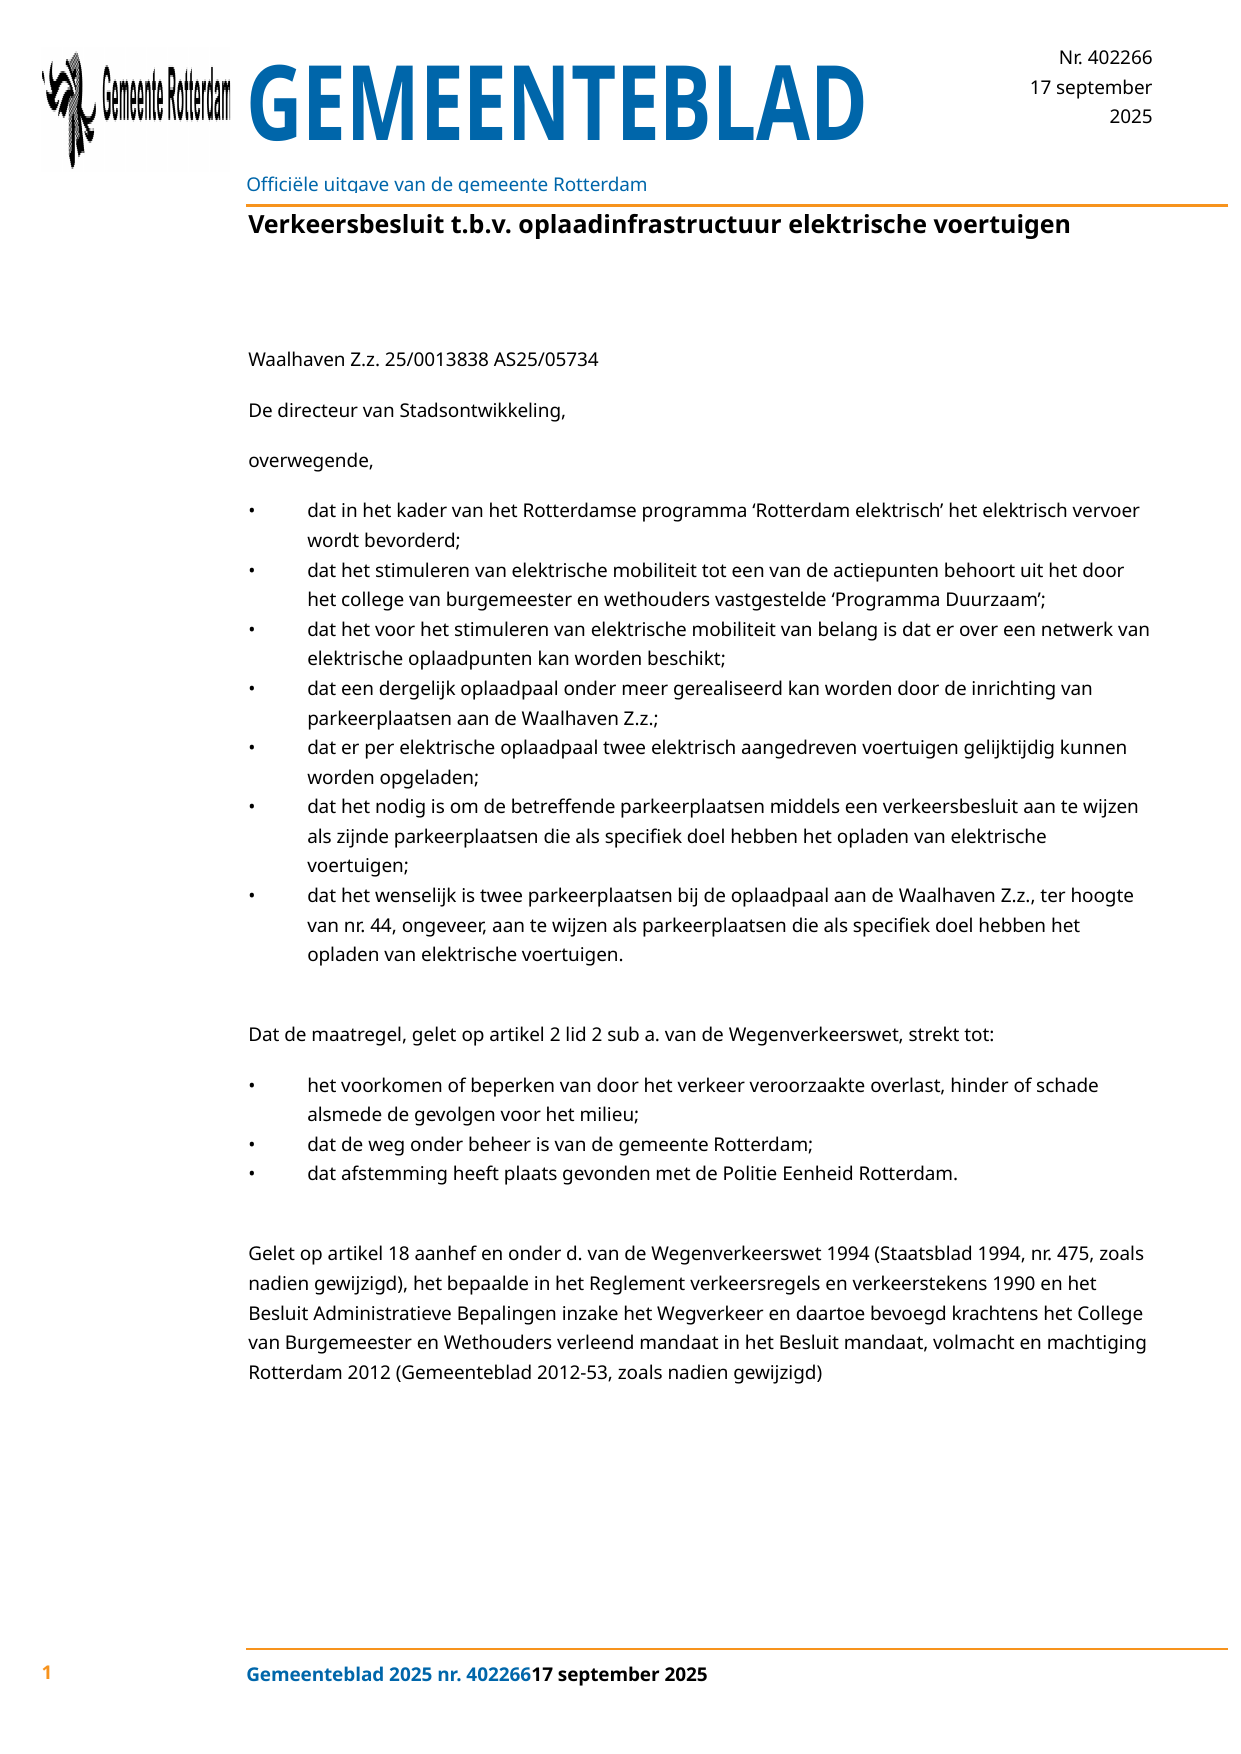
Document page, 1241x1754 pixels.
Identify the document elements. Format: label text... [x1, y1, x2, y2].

list dat het stimuleren van elektrische mobiliteit tot een van de actiepunten behoort uit het door het college van burgemeester en wethouders vastgestelde ‘Programma Duurzaam’; [248, 557, 1152, 612]
list dat de weg onder beheer is van de gemeente Rotterdam; [248, 1131, 1152, 1157]
picture [41, 47, 231, 172]
list het voorkomen of beperken van door het verkeer veroorzaakte overlast, hinder of schade alsmede de gevolgen voor het milieu; [248, 1072, 1152, 1127]
text Verkeersbesluit t.b.v. oplaadinfrastructuur elektrische voertuigen [248, 207, 1152, 241]
list dat afstemming heeft plaats gevonden met de Politie Eenheid Rotterdam. [248, 1161, 1152, 1186]
text Gelet op artikel 18 aanhef en onder d. van de Wegenverkeerswet 1994 (Staatsblad 1994, nr. 475, zoals nadien gewijzigd), het bepaalde in het Reglement verkeersregels en verkeerstekens 1990 en het Besluit Administratieve Bepalingen inzake het Wegverkeer en daartoe bevoegd krachtens het College van Burgemeester en Wethouders verleend mandaat in het Besluit mandaat, volmacht en machtiging Rotterdam 2012 (Gemeenteblad 2012-53, zoals nadien gewijzigd) [248, 1241, 1152, 1385]
text overwegende, [248, 447, 1152, 473]
list dat er per elektrische oplaadpaal twee elektrisch aangedreven voertuigen gelijktijdig kunnen worden opgeladen; [248, 734, 1152, 790]
list dat een dergelijk oplaadpaal onder meer gerealiseerd kan worden door de inrichting van parkeerplaatsen aan de Waalhaven Z.z.; [248, 675, 1152, 731]
list dat het voor het stimuleren van elektrische mobiliteit van belang is dat er over een netwerk van elektrische oplaadpunten kan worden beschikt; [248, 616, 1152, 671]
list dat in het kader van het Rotterdamse programma ‘Rotterdam elektrisch’ het elektrisch vervoer wordt bevorderd; [248, 498, 1152, 553]
list dat het wenselijk is twee parkeerplaatsen bij de oplaadpaal aan de Waalhaven Z.z., ter hoogte van nr. 44, ongeveer, aan te wijzen als parkeerplaatsen die als specifiek doel hebben het opladen van elektrische voertuigen. [248, 882, 1152, 967]
list dat het nodig is om de betreffende parkeerplaatsen middels een verkeersbesluit aan te wijzen als zijnde parkeerplaatsen die als specifiek doel hebben het opladen van elektrische voertuigen; [248, 793, 1152, 878]
text Dat de maatregel, gelet op artikel 2 lid 2 sub a. van de Wegenverkeerswet, strekt tot: [248, 1021, 1152, 1047]
text Waalhaven Z.z. 25/0013838 AS25/05734 [248, 346, 1152, 372]
text De directeur van Stadsontwikkeling, [248, 397, 1152, 423]
